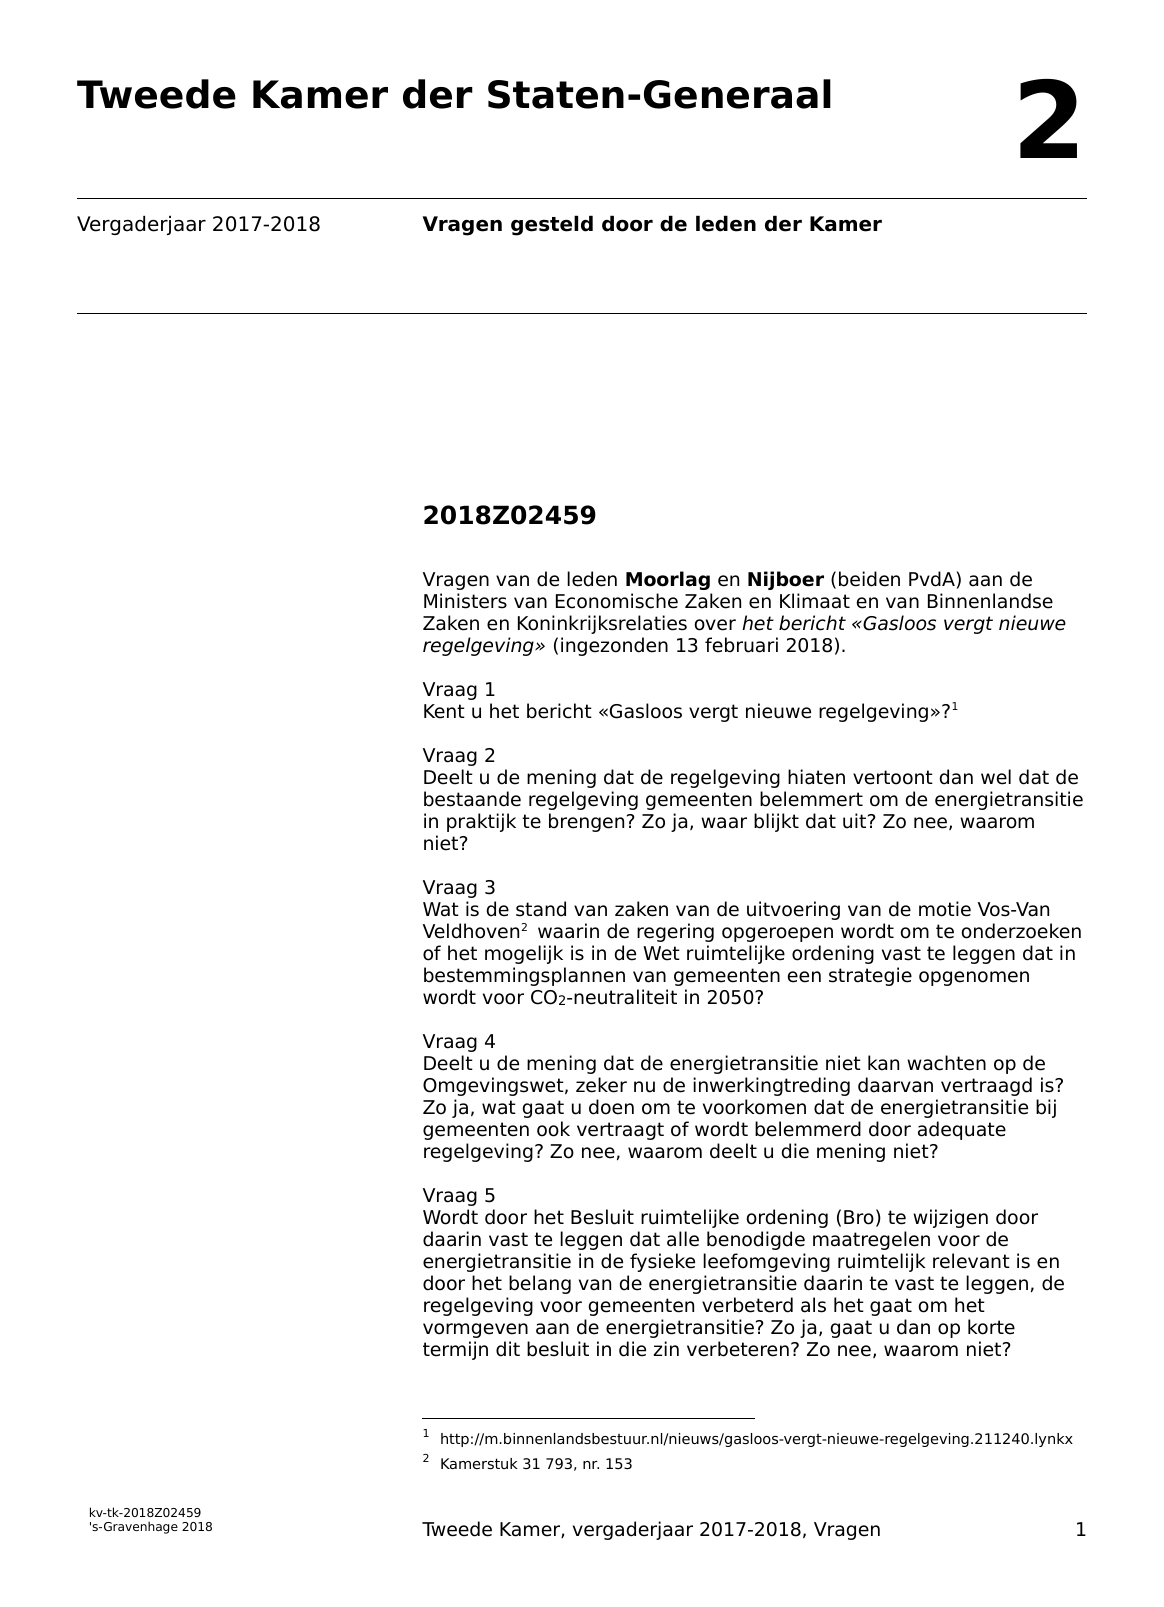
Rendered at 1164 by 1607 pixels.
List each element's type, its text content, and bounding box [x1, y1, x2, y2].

text Vraag 1 [422, 679, 1087, 701]
text Wordt door het Besluit ruimtelijke ordening (Bro) te wijzigen door daarin vast te leggen dat alle benodigde maatregelen voor de energietransitie in de fysieke leefomgeving ruimtelijk relevant is en door het belang van de energietransitie daarin te vast te leggen, de regelgeving voor gemeenten verbeterd als het gaat om het vormgeven aan de energietransitie? Zo ja, gaat u dan op korte termijn dit besluit in die zin verbeteren? Zo nee, waarom niet? [422, 1207, 1087, 1361]
text 2018Z02459 [422, 501, 1087, 531]
text Wat is de stand van zaken van de uitvoering van de motie Vos-Van Veldhoven waarin de regering opgeroepen wordt om te onderzoeken of het mogelijk is in de Wet ruimtelijke ordening vast te leggen dat in bestemmingsplannen van gemeenten een strategie opgenomen wordt voor CO2-neutraliteit in 2050? [422, 899, 1087, 1009]
text http://m.binnenlandsbestuur.nl/nieuws/gasloos-vergt-nieuwe-regelgeving.211240.lynkx [422, 1427, 1087, 1449]
table_header Tweede Kamer der Staten-Generaal [77, 59, 886, 198]
table_header 2 [886, 59, 1087, 198]
text Vraag 4 [422, 1031, 1087, 1053]
table_cell Vragen gesteld door de leden der Kamer [422, 199, 1087, 313]
text Deelt u de mening dat de energietransitie niet kan wachten op de Omgevingswet, zeker nu de inwerkingtreding daarvan vertraagd is? Zo ja, wat gaat u doen om te voorkomen dat de energietransitie bij gemeenten ook vertraagt of wordt belemmerd door adequate regelgeving? Zo nee, waarom deelt u die mening niet? [422, 1053, 1087, 1163]
text kv-tk-2018Z02459 [88, 1506, 323, 1520]
text Deelt u de mening dat de regelgeving hiaten vertoont dan wel dat de bestaande regelgeving gemeenten belemmert om de energietransitie in praktijk te brengen? Zo ja, waar blijkt dat uit? Zo nee, waarom niet? [422, 767, 1087, 855]
text Kent u het bericht «Gasloos vergt nieuwe regelgeving»? [422, 701, 1087, 723]
text Kamerstuk 31 793, nr. 153 [422, 1452, 1087, 1474]
text Vraag 3 [422, 877, 1087, 899]
text Vraag 5 [422, 1185, 1087, 1207]
text Vragen van de leden Moorlag en Nijboer (beiden PvdA) aan de Ministers van Economische Zaken en Klimaat en van Binnenlandse Zaken en Koninkrijksrelaties over het bericht «Gasloos vergt nieuwe regelgeving» (ingezonden 13 februari 2018). [422, 569, 1087, 657]
text Vraag 2 [422, 745, 1087, 767]
table_cell Vergaderjaar 2017-2018 [77, 199, 422, 313]
text 's-Gravenhage 2018 [88, 1520, 323, 1534]
